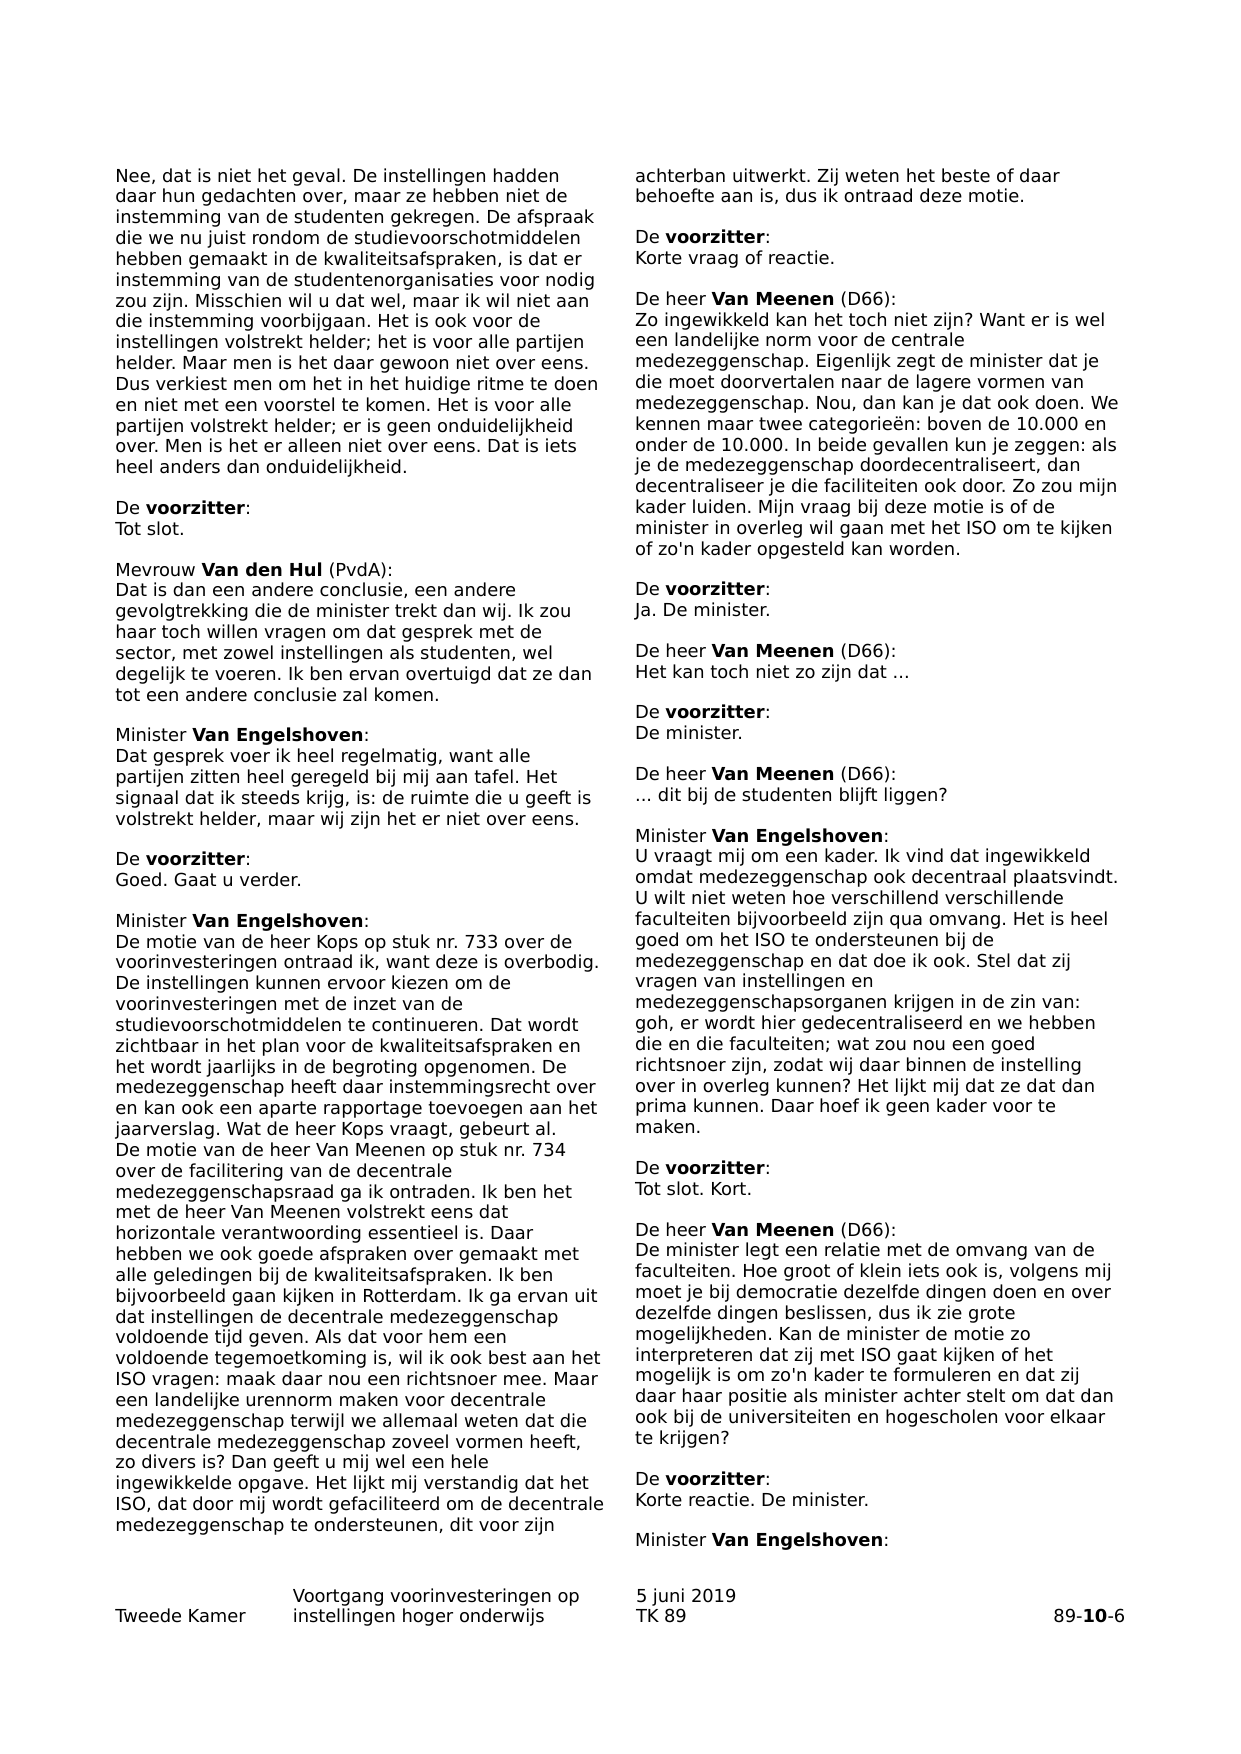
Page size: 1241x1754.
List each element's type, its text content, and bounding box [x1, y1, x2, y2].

text De minister. [635, 723, 1125, 744]
text Dat is dan een andere conclusie, een andere gevolgtrekking die de minister trekt dan wij. Ik zou haar toch willen vragen om dat gesprek met de sector, met zowel instellingen als studenten, wel degelijk te voeren. Ik ben ervan overtuigd dat ze dan tot een andere conclusie zal komen. [115, 580, 605, 705]
text De minister legt een relatie met de omvang van de faculteiten. Hoe groot of klein iets ook is, volgens mij moet je bij democratie dezelfde dingen doen en over dezelfde dingen beslissen, dus ik zie grote mogelijkheden. Kan de minister de motie zo interpreteren dat zij met ISO gaat kijken of het mogelijk is om zo'n kader te formuleren en dat zij daar haar positie als minister achter stelt om dat dan ook bij de universiteiten en hogescholen voor elkaar te krijgen? [635, 1240, 1125, 1448]
text Korte reactie. De minister. [635, 1489, 1125, 1510]
text Ja. De minister. [635, 600, 1125, 621]
text Minister Van Engelshoven: [635, 826, 1125, 846]
text Minister Van Engelshoven: [115, 725, 605, 746]
text Nee, dat is niet het geval. De instellingen hadden daar hun gedachten over, maar ze hebben niet de instemming van de studenten gekregen. De afspraak die we nu juist rondom de studievoorschotmiddelen hebben gemaakt in de kwaliteitsafspraken, is dat er instemming van de studentenorganisaties voor nodig zou zijn. Misschien wil u dat wel, maar ik wil niet aan die instemming voorbijgaan. Het is ook voor de instellingen volstrekt helder; het is voor alle partijen helder. Maar men is het daar gewoon niet over eens. Dus verkiest men om het in het huidige ritme te doen en niet met een voorstel te komen. Het is voor alle partijen volstrekt helder; er is geen onduidelijkheid over. Men is het er alleen niet over eens. Dat is iets heel anders dan onduidelijkheid. [115, 165, 605, 478]
text De voorzitter: [635, 1158, 1125, 1179]
text De voorzitter: [635, 1468, 1125, 1489]
text achterban uitwerkt. Zij weten het beste of daar behoefte aan is, dus ik ontraad deze motie. [635, 165, 1125, 207]
text De heer Van Meenen (D66): [635, 764, 1125, 785]
text Korte vraag of reactie. [635, 248, 1125, 268]
text De voorzitter: [635, 579, 1125, 600]
text Het kan toch niet zo zijn dat ... [635, 662, 1125, 682]
text Dat gesprek voer ik heel regelmatig, want alle partijen zitten heel geregeld bij mij aan tafel. Het signaal dat ik steeds krijg, is: de ruimte die u geeft is volstrekt helder, maar wij zijn het er niet over eens. [115, 746, 605, 829]
text Mevrouw Van den Hul (PvdA): [115, 559, 605, 580]
text De motie van de heer Kops op stuk nr. 733 over de voorinvesteringen ontraad ik, want deze is overbodig. De instellingen kunnen ervoor kiezen om de voorinvesteringen met de inzet van de studievoorschotmiddelen te continueren. Dat wordt zichtbaar in het plan voor de kwaliteitsafspraken en het wordt jaarlijks in de begroting opgenomen. De medezeggenschap heeft daar instemmingsrecht over en kan ook een aparte rapportage toevoegen aan het jaarverslag. Wat de heer Kops vraagt, gebeurt al. [115, 931, 605, 1140]
text De heer Van Meenen (D66): [635, 1219, 1125, 1240]
text ... dit bij de studenten blijft liggen? [635, 785, 1125, 806]
text Zo ingewikkeld kan het toch niet zijn? Want er is wel een landelijke norm voor de centrale medezeggenschap. Eigenlijk zegt de minister dat je die moet doorvertalen naar de lagere vormen van medezeggenschap. Nou, dan kan je dat ook doen. We kennen maar twee categorieën: boven de 10.000 en onder de 10.000. In beide gevallen kun je zeggen: als je de medezeggenschap doordecentraliseert, dan decentraliseer je die faciliteiten ook door. Zo zou mijn kader luiden. Mijn vraag bij deze motie is of de minister in overleg wil gaan met het ISO om te kijken of zo'n kader opgesteld kan worden. [635, 309, 1125, 559]
text Tot slot. [115, 518, 605, 539]
text De voorzitter: [115, 849, 605, 870]
text Tot slot. Kort. [635, 1179, 1125, 1199]
text De voorzitter: [635, 227, 1125, 248]
text Minister Van Engelshoven: [635, 1530, 1125, 1551]
text De voorzitter: [635, 702, 1125, 723]
text Goed. Gaat u verder. [115, 870, 605, 891]
text De motie van de heer Van Meenen op stuk nr. 734 over de facilitering van de decentrale medezeggenschapsraad ga ik ontraden. Ik ben het met de heer Van Meenen volstrekt eens dat horizontale verantwoording essentieel is. Daar hebben we ook goede afspraken over gemaakt met alle geledingen bij de kwaliteitsafspraken. Ik ben bijvoorbeeld gaan kijken in Rotterdam. Ik ga ervan uit dat instellingen de decentrale medezeggenschap voldoende tijd geven. Als dat voor hem een voldoende tegemoetkoming is, wil ik ook best aan het ISO vragen: maak daar nou een richtsnoer mee. Maar een landelijke urennorm maken voor decentrale medezeggenschap terwijl we allemaal weten dat die decentrale medezeggenschap zoveel vormen heeft, zo divers is? Dan geeft u mij wel een hele ingewikkelde opgave. Het lijkt mij verstandig dat het ISO, dat door mij wordt gefaciliteerd om de decentrale medezeggenschap te ondersteunen, dit voor zijn [115, 1140, 605, 1536]
text De heer Van Meenen (D66): [635, 288, 1125, 309]
text U vraagt mij om een kader. Ik vind dat ingewikkeld omdat medezeggenschap ook decentraal plaatsvindt. U wilt niet weten hoe verschillend verschillende faculteiten bijvoorbeeld zijn qua omvang. Het is heel goed om het ISO te ondersteunen bij de medezeggenschap en dat doe ik ook. Stel dat zij vragen van instellingen en medezeggenschapsorganen krijgen in de zin van: goh, er wordt hier gedecentraliseerd en we hebben die en die faculteiten; wat zou nou een goed richtsnoer zijn, zodat wij daar binnen de instelling over in overleg kunnen? Het lijkt mij dat ze dat dan prima kunnen. Daar hoef ik geen kader voor te maken. [635, 846, 1125, 1138]
text De heer Van Meenen (D66): [635, 641, 1125, 662]
text De voorzitter: [115, 498, 605, 518]
text Minister Van Engelshoven: [115, 911, 605, 931]
